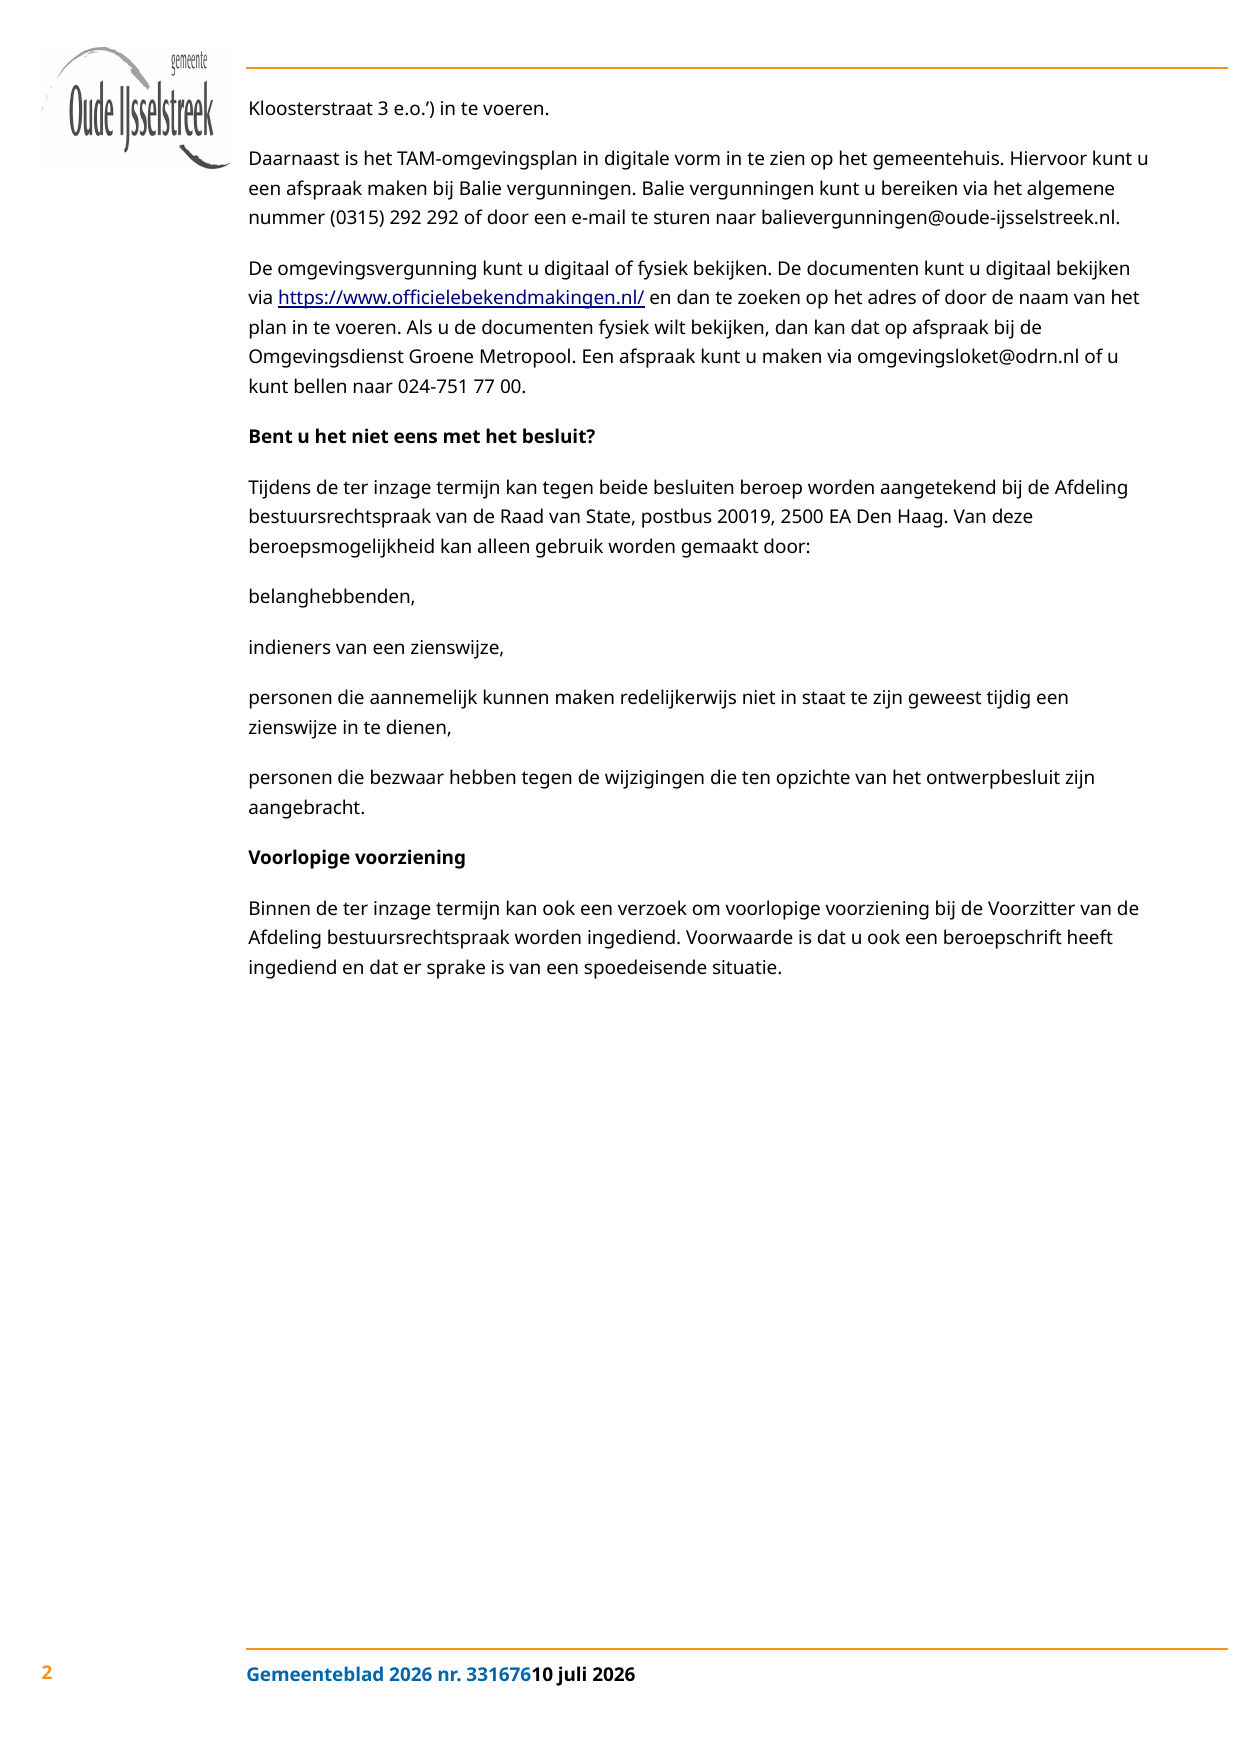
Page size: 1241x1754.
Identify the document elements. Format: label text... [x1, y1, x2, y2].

text personen die bezwaar hebben tegen de wijzigingen die ten opzichte van het ontwerpbesluit zijn aangebracht. [248, 764, 1152, 820]
text Bent u het niet eens met het besluit? [248, 423, 1152, 449]
text Binnen de ter inzage termijn kan ook een verzoek om voorlopige voorziening bij de Voorzitter van de Afdeling bestuursrechtspraak worden ingediend. Voorwaarde is dat u ook een beroepschrift heeft ingediend en dat er sprake is van een spoedeisende situatie. [248, 895, 1152, 980]
text indieners van een zienswijze, [248, 634, 1152, 660]
text Tijdens de ter inzage termijn kan tegen beide besluiten beroep worden aangetekend bij de Afdeling bestuursrechtspraak van de Raad van State, postbus 20019, 2500 EA Den Haag. Van deze beroepsmogelijkheid kan alleen gebruik worden gemaakt door: [248, 474, 1152, 559]
text Daarnaast is het TAM-omgevingsplan in digitale vorm in te zien op het gemeentehuis. Hiervoor kunt u een afspraak maken bij Balie vergunningen. Balie vergunningen kunt u bereiken via het algemene nummer (0315) 292 292 of door een e-mail te sturen naar balievergunningen@oude-ijsselstreek.nl. [248, 145, 1152, 230]
picture [41, 47, 231, 172]
text personen die aannemelijk kunnen maken redelijkerwijs niet in staat te zijn geweest tijdig een zienswijze in te dienen, [248, 684, 1152, 740]
text Kloosterstraat 3 e.o.’) in te voeren. [248, 95, 1152, 121]
text belanghebbenden, [248, 583, 1152, 609]
text De omgevingsvergunning kunt u digitaal of fysiek bekijken. De documenten kunt u digitaal bekijken via https://www.officielebekendmakingen.nl/ en dan te zoeken op het adres of door de naam van het plan in te voeren. Als u de documenten fysiek wilt bekijken, dan kan dat op afspraak bij de Omgevingsdienst Groene Metropool. Een afspraak kunt u maken via omgevingsloket@odrn.nl of u kunt bellen naar 024-751 77 00. [248, 255, 1152, 399]
text Voorlopige voorziening [248, 844, 1152, 870]
